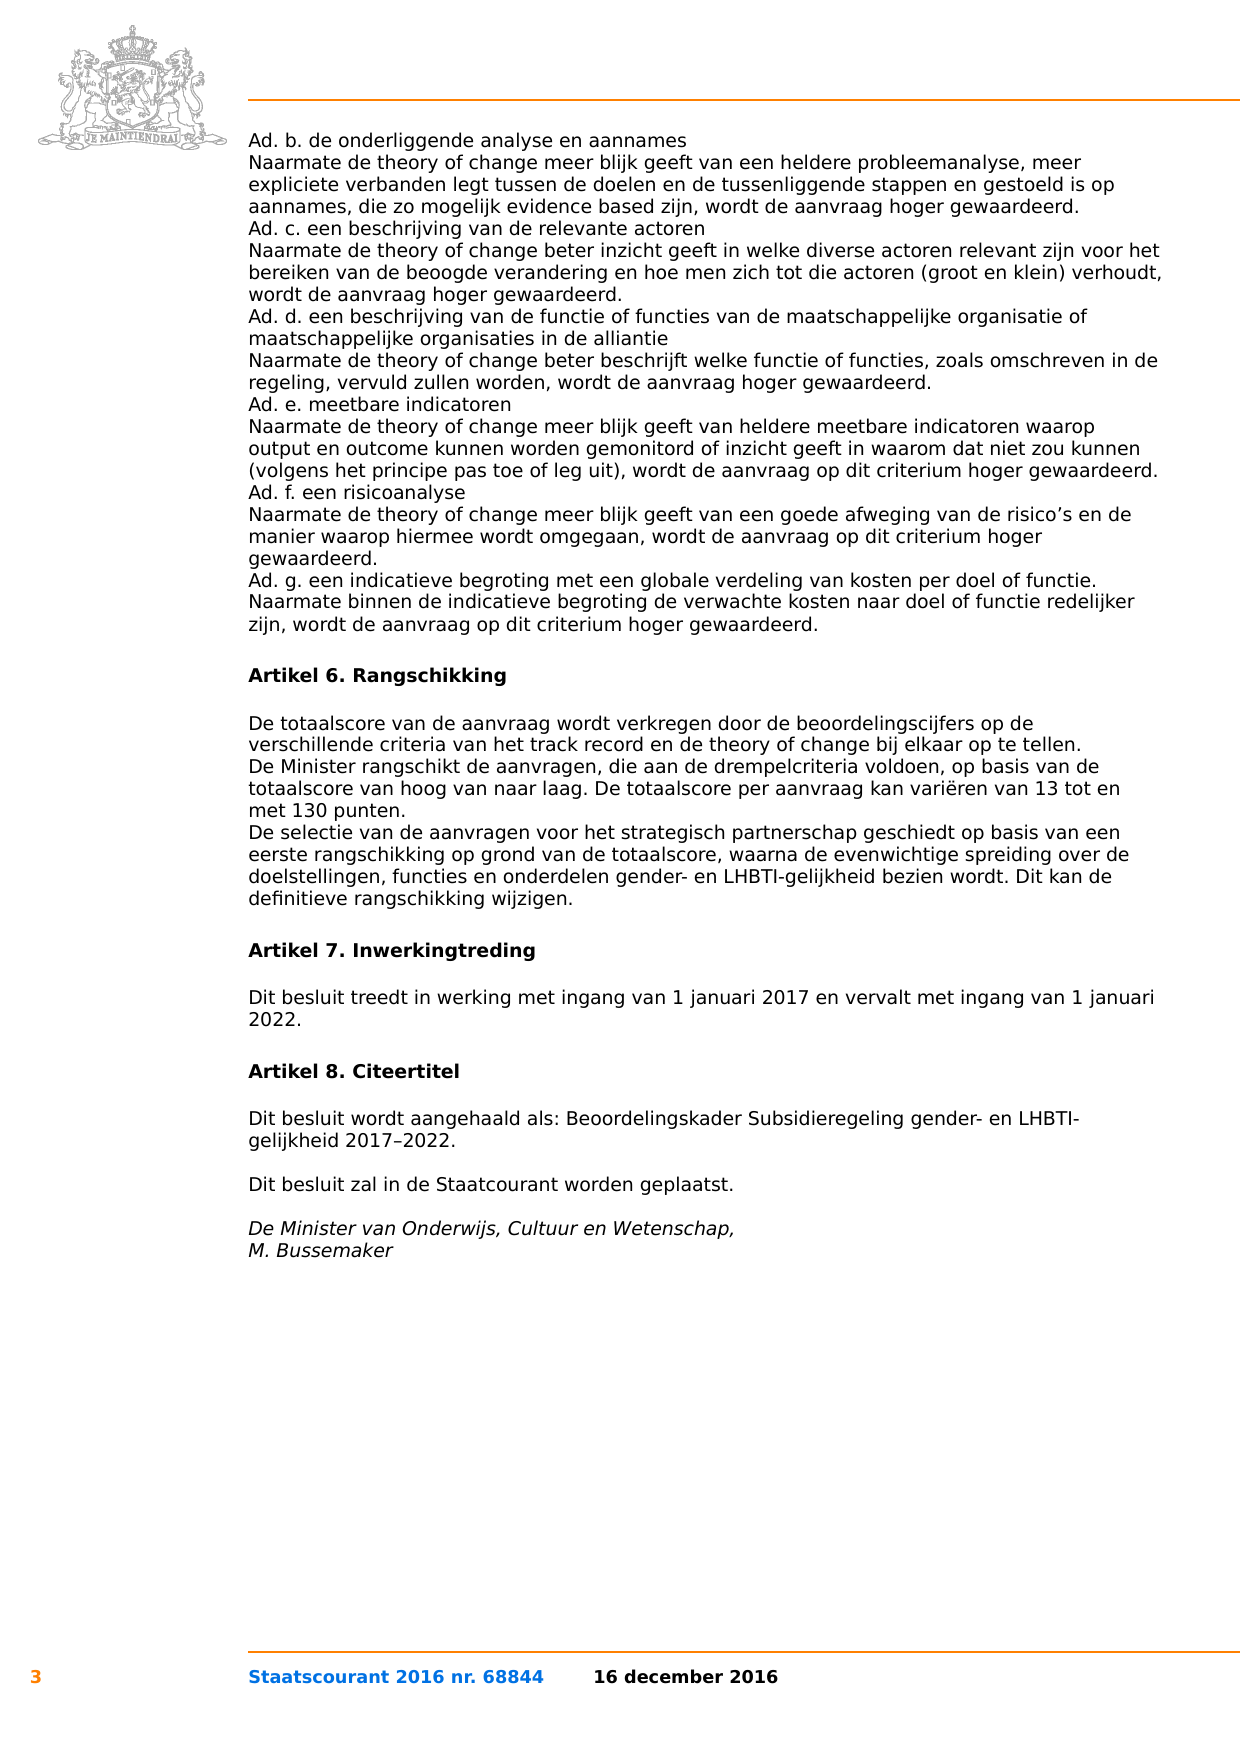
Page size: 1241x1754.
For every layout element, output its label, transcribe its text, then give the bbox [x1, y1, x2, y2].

text Ad. d. een beschrijving van de functie of functies van de maatschappelijke organisatie of maatschappelijke organisaties in de alliantie [248, 306, 1163, 350]
text Naarmate de theory of change beter beschrijft welke functie of functies, zoals omschreven in de regeling, vervuld zullen worden, wordt de aanvraag hoger gewaardeerd. [248, 350, 1163, 394]
text Ad. c. een beschrijving van de relevante actoren [248, 218, 1163, 240]
text De totaalscore van de aanvraag wordt verkregen door de beoordelingscijfers op de verschillende criteria van het track record en de theory of change bij elkaar op te tellen. [248, 712, 1163, 756]
subtitle Artikel 8. Citeertitel [248, 1061, 1163, 1083]
text Ad. e. meetbare indicatoren [248, 394, 1163, 416]
text De selectie van de aanvragen voor het strategisch partnerschap geschiedt op basis van een eerste rangschikking op grond van de totaalscore, waarna de evenwichtige spreiding over de doelstellingen, functies en onderdelen gender- en LHBTI-gelijkheid bezien wordt. Dit kan de definitieve rangschikking wijzigen. [248, 822, 1163, 910]
subtitle Artikel 6. Rangschikking [248, 665, 1163, 687]
text De Minister van Onderwijs, Cultuur en Wetenschap, M. Bussemaker [248, 1218, 1163, 1262]
text Ad. f. een risicoanalyse [248, 482, 1163, 503]
text Ad. b. de onderliggende analyse en aannames [248, 130, 1163, 152]
text Naarmate de theory of change meer blijk geeft van een goede afweging van de risico’s en de manier waarop hiermee wordt omgegaan, wordt de aanvraag op dit criterium hoger gewaardeerd. [248, 503, 1163, 569]
text Ad. g. een indicatieve begroting met een globale verdeling van kosten per doel of functie. [248, 569, 1163, 591]
text Naarmate binnen de indicatieve begroting de verwachte kosten naar doel of functie redelijker zijn, wordt de aanvraag op dit criterium hoger gewaardeerd. [248, 591, 1163, 635]
text Dit besluit zal in de Staatcourant worden geplaatst. [248, 1174, 1163, 1196]
text Naarmate de theory of change meer blijk geeft van heldere meetbare indicatoren waarop output en outcome kunnen worden gemonitord of inzicht geeft in waarom dat niet zou kunnen (volgens het principe pas toe of leg uit), wordt de aanvraag op dit criterium hoger gewaardeerd. [248, 416, 1163, 482]
text Dit besluit wordt aangehaald als: Beoordelingskader Subsidieregeling gender- en LHBTI-gelijkheid 2017–2022. [248, 1108, 1163, 1152]
text Naarmate de theory of change beter inzicht geeft in welke diverse actoren relevant zijn voor het bereiken van de beoogde verandering en hoe men zich tot die actoren (groot en klein) verhoudt, wordt de aanvraag hoger gewaardeerd. [248, 240, 1163, 306]
text De Minister rangschikt de aanvragen, die aan de drempelcriteria voldoen, op basis van de totaalscore van hoog van naar laag. De totaalscore per aanvraag kan variëren van 13 tot en met 130 punten. [248, 756, 1163, 822]
text Naarmate de theory of change meer blijk geeft van een heldere probleemanalyse, meer expliciete verbanden legt tussen de doelen en de tussenliggende stappen en gestoeld is op aannames, die zo mogelijk evidence based zijn, wordt de aanvraag hoger gewaardeerd. [248, 152, 1163, 218]
text Dit besluit treedt in werking met ingang van 1 januari 2017 en vervalt met ingang van 1 januari 2022. [248, 987, 1163, 1031]
picture [38, 25, 227, 150]
subtitle Artikel 7. Inwerkingtreding [248, 940, 1163, 962]
